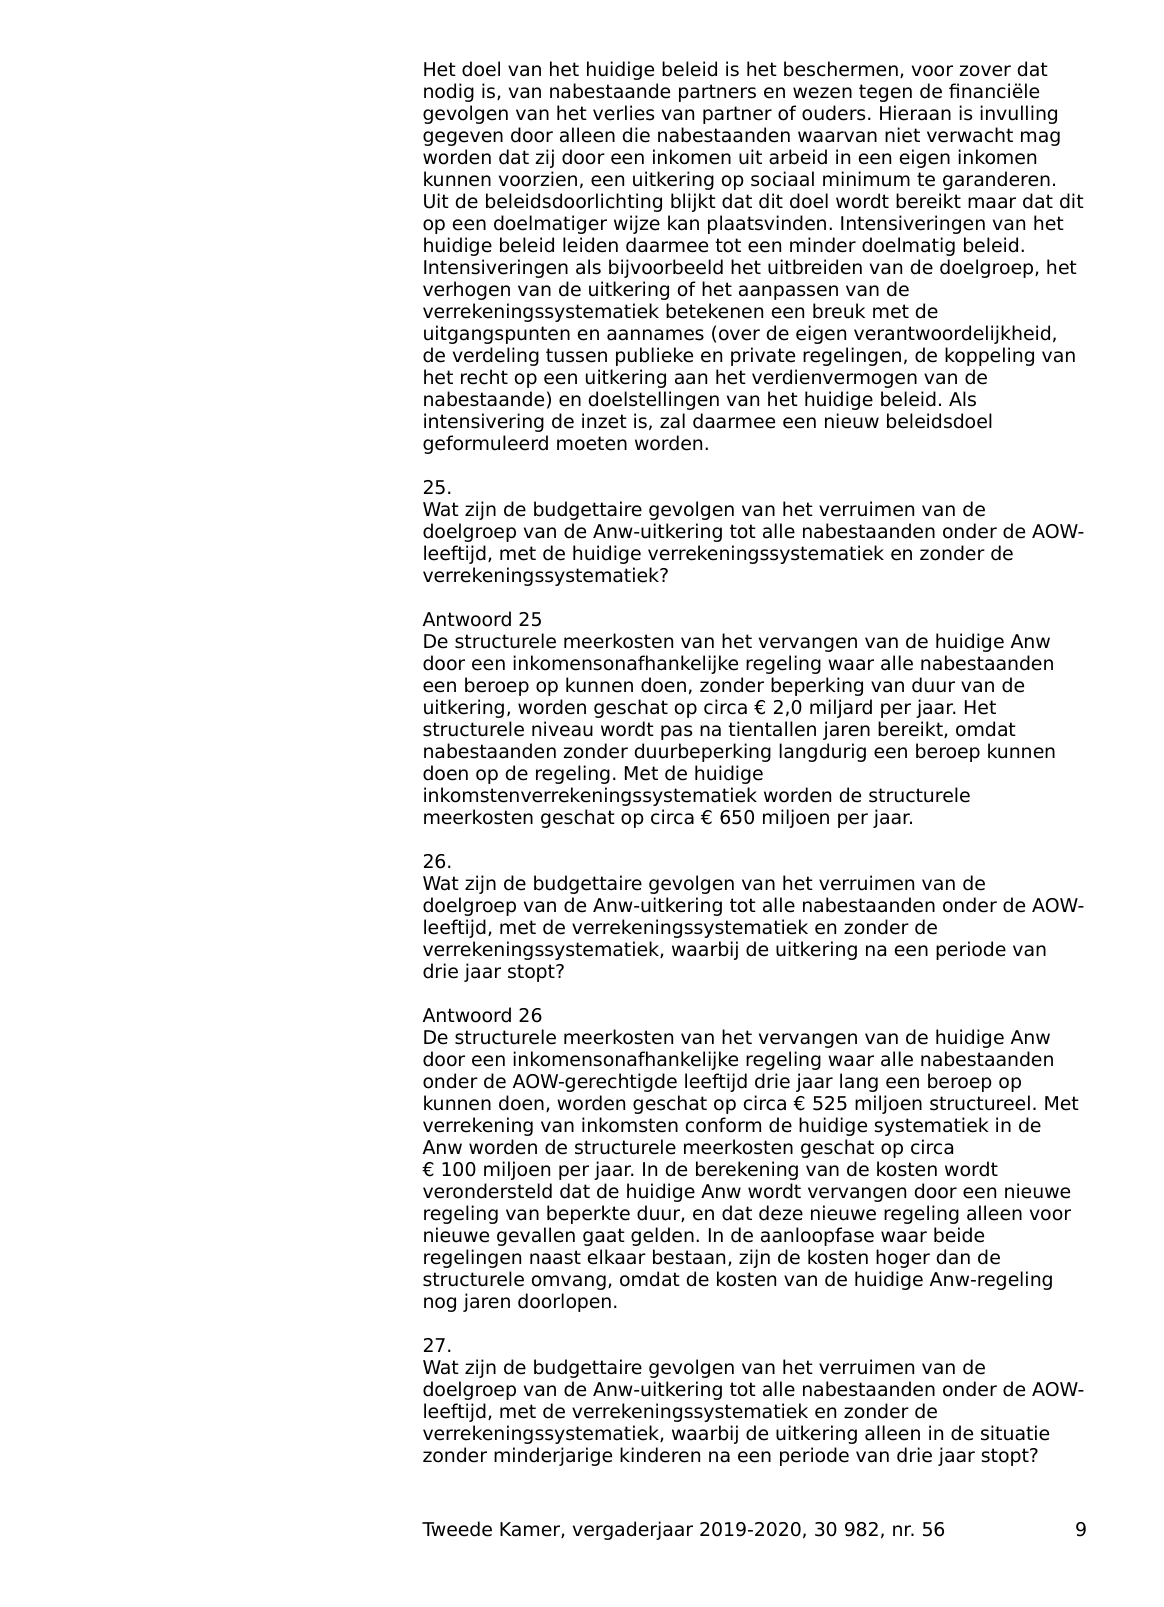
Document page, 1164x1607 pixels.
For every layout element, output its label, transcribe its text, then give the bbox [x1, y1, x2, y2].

text De structurele meerkosten van het vervangen van de huidige Anw door een inkomensonafhankelijke regeling waar alle nabestaanden onder de AOW-gerechtigde leeftijd drie jaar lang een beroep op kunnen doen, worden geschat op circa € 525 miljoen structureel. Met verrekening van inkomsten conform de huidige systematiek in de Anw worden de structurele meerkosten geschat op circa € 100 miljoen per jaar. In de berekening van de kosten wordt verondersteld dat de huidige Anw wordt vervangen door een nieuwe regeling van beperkte duur, en dat deze nieuwe regeling alleen voor nieuwe gevallen gaat gelden. In de aanloopfase waar beide regelingen naast elkaar bestaan, zijn de kosten hoger dan de structurele omvang, omdat de kosten van de huidige Anw-regeling nog jaren doorlopen. [422, 1027, 1087, 1313]
text 27. [422, 1335, 1087, 1357]
text 26. [422, 851, 1087, 873]
text Wat zijn de budgettaire gevolgen van het verruimen van de doelgroep van de Anw-uitkering tot alle nabestaanden onder de AOW-leeftijd, met de verrekeningssystematiek en zonder de verrekeningssystematiek, waarbij de uitkering alleen in de situatie zonder minderjarige kinderen na een periode van drie jaar stopt? [422, 1357, 1087, 1467]
text Wat zijn de budgettaire gevolgen van het verruimen van de doelgroep van de Anw-uitkering tot alle nabestaanden onder de AOW-leeftijd, met de verrekeningssystematiek en zonder de verrekeningssystematiek, waarbij de uitkering na een periode van drie jaar stopt? [422, 873, 1087, 983]
text 25. [422, 477, 1087, 499]
text Antwoord 26 [422, 1005, 1087, 1027]
text Antwoord 25 [422, 609, 1087, 631]
text Het doel van het huidige beleid is het beschermen, voor zover dat nodig is, van nabestaande partners en wezen tegen de financiële gevolgen van het verlies van partner of ouders. Hieraan is invulling gegeven door alleen die nabestaanden waarvan niet verwacht mag worden dat zij door een inkomen uit arbeid in een eigen inkomen kunnen voorzien, een uitkering op sociaal minimum te garanderen. Uit de beleidsdoorlichting blijkt dat dit doel wordt bereikt maar dat dit op een doelmatiger wijze kan plaatsvinden. Intensiveringen van het huidige beleid leiden daarmee tot een minder doelmatig beleid. Intensiveringen als bijvoorbeeld het uitbreiden van de doelgroep, het verhogen van de uitkering of het aanpassen van de verrekeningssystematiek betekenen een breuk met de uitgangspunten en aannames (over de eigen verantwoordelijkheid, de verdeling tussen publieke en private regelingen, de koppeling van het recht op een uitkering aan het verdienvermogen van de nabestaande) en doelstellingen van het huidige beleid. Als intensivering de inzet is, zal daarmee een nieuw beleidsdoel geformuleerd moeten worden. [422, 59, 1087, 455]
text De structurele meerkosten van het vervangen van de huidige Anw door een inkomensonafhankelijke regeling waar alle nabestaanden een beroep op kunnen doen, zonder beperking van duur van de uitkering, worden geschat op circa € 2,0 miljard per jaar. Het structurele niveau wordt pas na tientallen jaren bereikt, omdat nabestaanden zonder duurbeperking langdurig een beroep kunnen doen op de regeling. Met de huidige inkomstenverrekeningssystematiek worden de structurele meerkosten geschat op circa € 650 miljoen per jaar. [422, 631, 1087, 829]
text Wat zijn de budgettaire gevolgen van het verruimen van de doelgroep van de Anw-uitkering tot alle nabestaanden onder de AOW-leeftijd, met de huidige verrekeningssystematiek en zonder de verrekeningssystematiek? [422, 499, 1087, 587]
